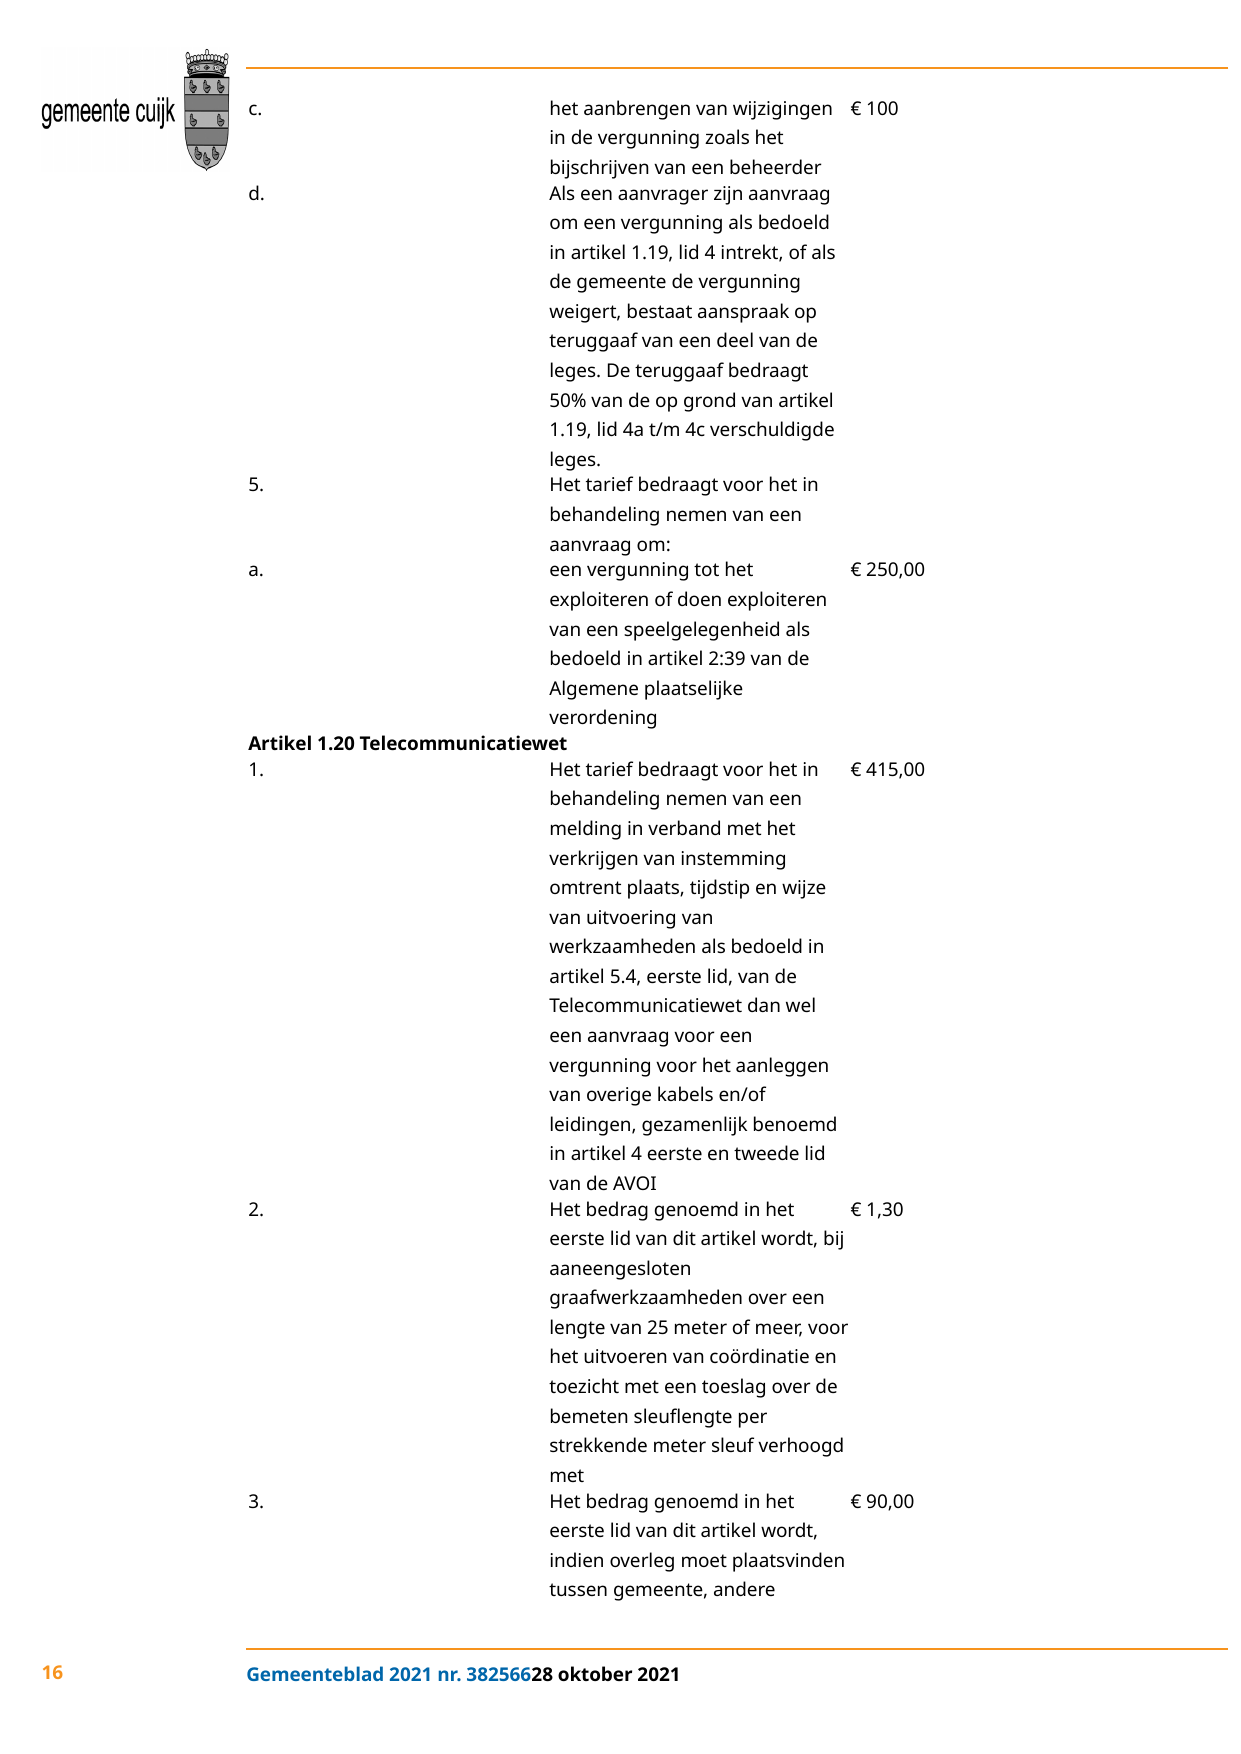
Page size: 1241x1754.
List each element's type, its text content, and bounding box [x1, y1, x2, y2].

table_cell [850, 180, 1152, 472]
table_cell 2. [248, 1196, 549, 1488]
table_cell het aanbrengen van wijzigingen in de vergunning zoals het bijschrijven van een beheerder [549, 95, 850, 180]
table_cell Het tarief bedraagt voor het in behandeling nemen van een melding in verband met het verkrijgen van instemming omtrent plaats, tijdstip en wijze van uitvoering van werkzaamheden als bedoeld in artikel 5.4, eerste lid, van de Telecommunicatiewet dan wel een aanvraag voor een vergunning voor het aanleggen van overige kabels en/of leidingen, gezamenlijk benoemd in artikel 4 eerste en tweede lid van de AVOI [549, 756, 850, 1196]
table_cell € 100 [850, 95, 1152, 180]
table_cell € 90,00 [850, 1488, 1152, 1602]
table_cell een vergunning tot het exploiteren of doen exploiteren van een speelgelegenheid als bedoeld in artikel 2:39 van de Algemene plaatselijke verordening [549, 557, 850, 730]
table_cell a. [248, 557, 549, 730]
table_cell Het tarief bedraagt voor het in behandeling nemen van een aanvraag om: [549, 472, 850, 557]
picture [41, 47, 231, 172]
table_cell 5. [248, 472, 549, 557]
table_cell c. [248, 95, 549, 180]
table_cell € 250,00 [850, 557, 1152, 730]
table_cell € 415,00 [850, 756, 1152, 1196]
table_cell Het bedrag genoemd in het eerste lid van dit artikel wordt, indien overleg moet plaatsvinden tussen gemeente, andere [549, 1488, 850, 1602]
table_cell d. [248, 180, 549, 472]
table_cell € 1,30 [850, 1196, 1152, 1488]
table_cell 1. [248, 756, 549, 1196]
table_cell [850, 472, 1152, 557]
table_cell [850, 730, 1152, 756]
table_cell Als een aanvrager zijn aanvraag om een vergunning als bedoeld in artikel 1.19, lid 4 intrekt, of als de gemeente de vergunning weigert, bestaat aanspraak op teruggaaf van een deel van de leges. De teruggaaf bedraagt 50% van de op grond van artikel 1.19, lid 4a t/m 4c verschuldigde leges. [549, 180, 850, 472]
table_cell Het bedrag genoemd in het eerste lid van dit artikel wordt, bij aaneengesloten graafwerkzaamheden over een lengte van 25 meter of meer, voor het uitvoeren van coördinatie en toezicht met een toeslag over de bemeten sleuflengte per strekkende meter sleuf verhoogd met [549, 1196, 850, 1488]
table_cell 3. [248, 1488, 549, 1602]
table_cell Artikel 1.20 Telecommunicatiewet [248, 730, 850, 756]
